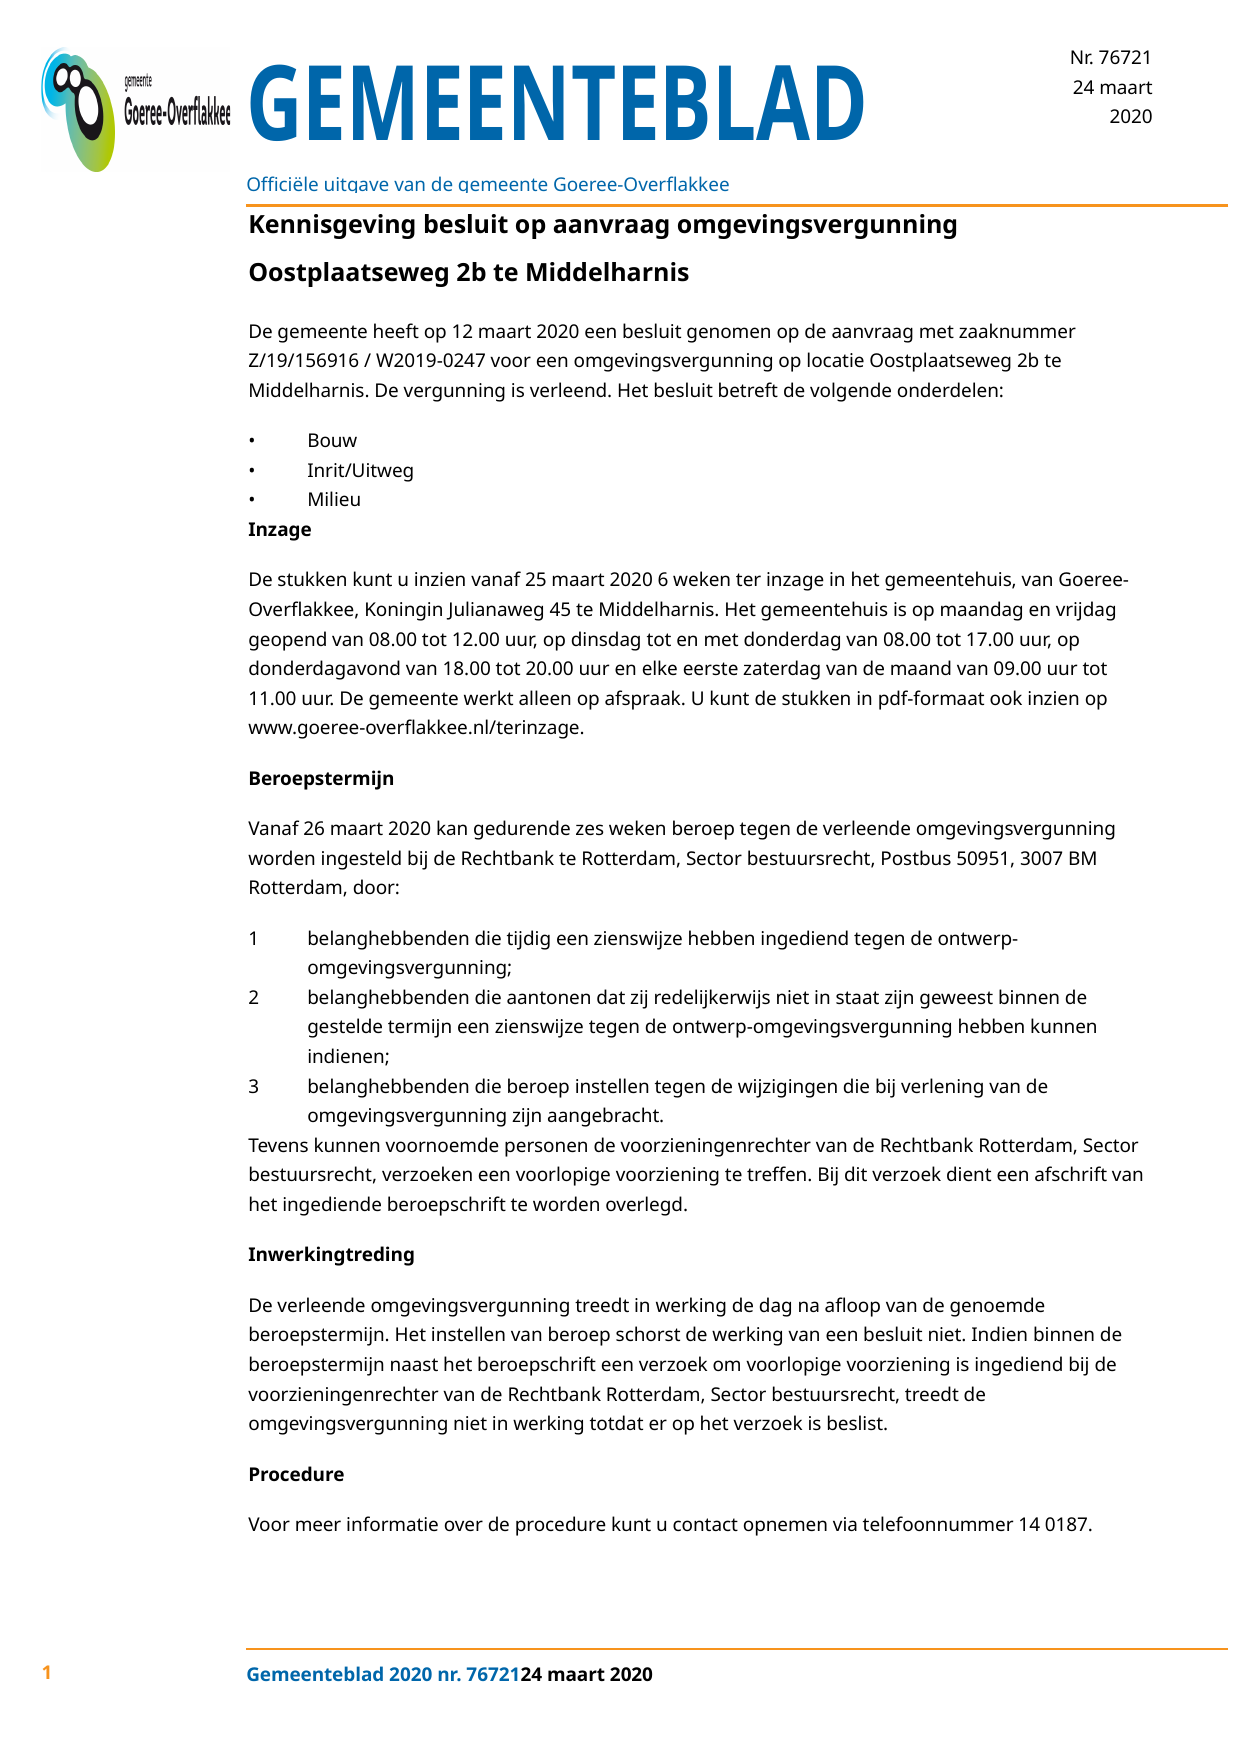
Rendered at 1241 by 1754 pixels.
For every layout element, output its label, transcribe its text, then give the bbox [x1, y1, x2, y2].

list Inrit/Uitweg [248, 457, 1152, 483]
text Procedure [248, 1461, 1152, 1487]
list Bouw [248, 427, 1152, 453]
text Beroepstermijn [248, 765, 1152, 791]
text De gemeente heeft op 12 maart 2020 een besluit genomen op de aanvraag met zaaknummer Z/19/156916 / W2019-0247 voor een omgevingsvergunning op locatie Oostplaatseweg 2b te Middelharnis. De vergunning is verleend. Het besluit betreft de volgende onderdelen: [248, 318, 1152, 403]
text Vanaf 26 maart 2020 kan gedurende zes weken beroep tegen de verleende omgevingsvergunning worden ingesteld bij de Rechtbank te Rotterdam, Sector bestuursrecht, Postbus 50951, 3007 BM Rotterdam, door: [248, 815, 1152, 900]
text Inzage [248, 516, 1152, 542]
list belanghebbenden die beroep instellen tegen de wijzigingen die bij verlening van de omgevingsvergunning zijn aangebracht. [248, 1073, 1152, 1128]
text De stukken kunt u inzien vanaf 25 maart 2020 6 weken ter inzage in het gemeentehuis, van Goeree-Overflakkee, Koningin Julianaweg 45 te Middelharnis. Het gemeentehuis is op maandag en vrijdag geopend van 08.00 tot 12.00 uur, op dinsdag tot en met donderdag van 08.00 tot 17.00 uur, op donderdagavond van 18.00 tot 20.00 uur en elke eerste zaterdag van de maand van 09.00 uur tot 11.00 uur. De gemeente werkt alleen op afspraak. U kunt de stukken in pdf-formaat ook inzien op www.goeree-overflakkee.nl/terinzage. [248, 567, 1152, 740]
picture [41, 47, 231, 172]
text De verleende omgevingsvergunning treedt in werking de dag na afloop van de genoemde beroepstermijn. Het instellen van beroep schorst de werking van een besluit niet. Indien binnen de beroepstermijn naast het beroepschrift een verzoek om voorlopige voorziening is ingediend bij de voorzieningenrechter van de Rechtbank Rotterdam, Sector bestuursrecht, treedt de omgevingsvergunning niet in werking totdat er op het verzoek is beslist. [248, 1292, 1152, 1436]
text Tevens kunnen voornoemde personen de voorzieningenrechter van de Rechtbank Rotterdam, Sector bestuursrecht, verzoeken een voorlopige voorziening te treffen. Bij dit verzoek dient een afschrift van het ingediende beroepschrift te worden overlegd. [248, 1132, 1152, 1217]
text Inwerkingtreding [248, 1242, 1152, 1267]
text Voor meer informatie over de procedure kunt u contact opnemen via telefoonnummer 14 0187. [248, 1511, 1152, 1537]
list belanghebbenden die tijdig een zienswijze hebben ingediend tegen de ontwerp-omgevingsvergunning; [248, 925, 1152, 980]
list Milieu [248, 487, 1152, 512]
text Kennisgeving besluit op aanvraag omgevingsvergunning Oostplaatseweg 2b te Middelharnis [248, 207, 1152, 288]
list belanghebbenden die aantonen dat zij redelijkerwijs niet in staat zijn geweest binnen de gestelde termijn een zienswijze tegen de ontwerp-omgevingsvergunning hebben kunnen indienen; [248, 984, 1152, 1069]
